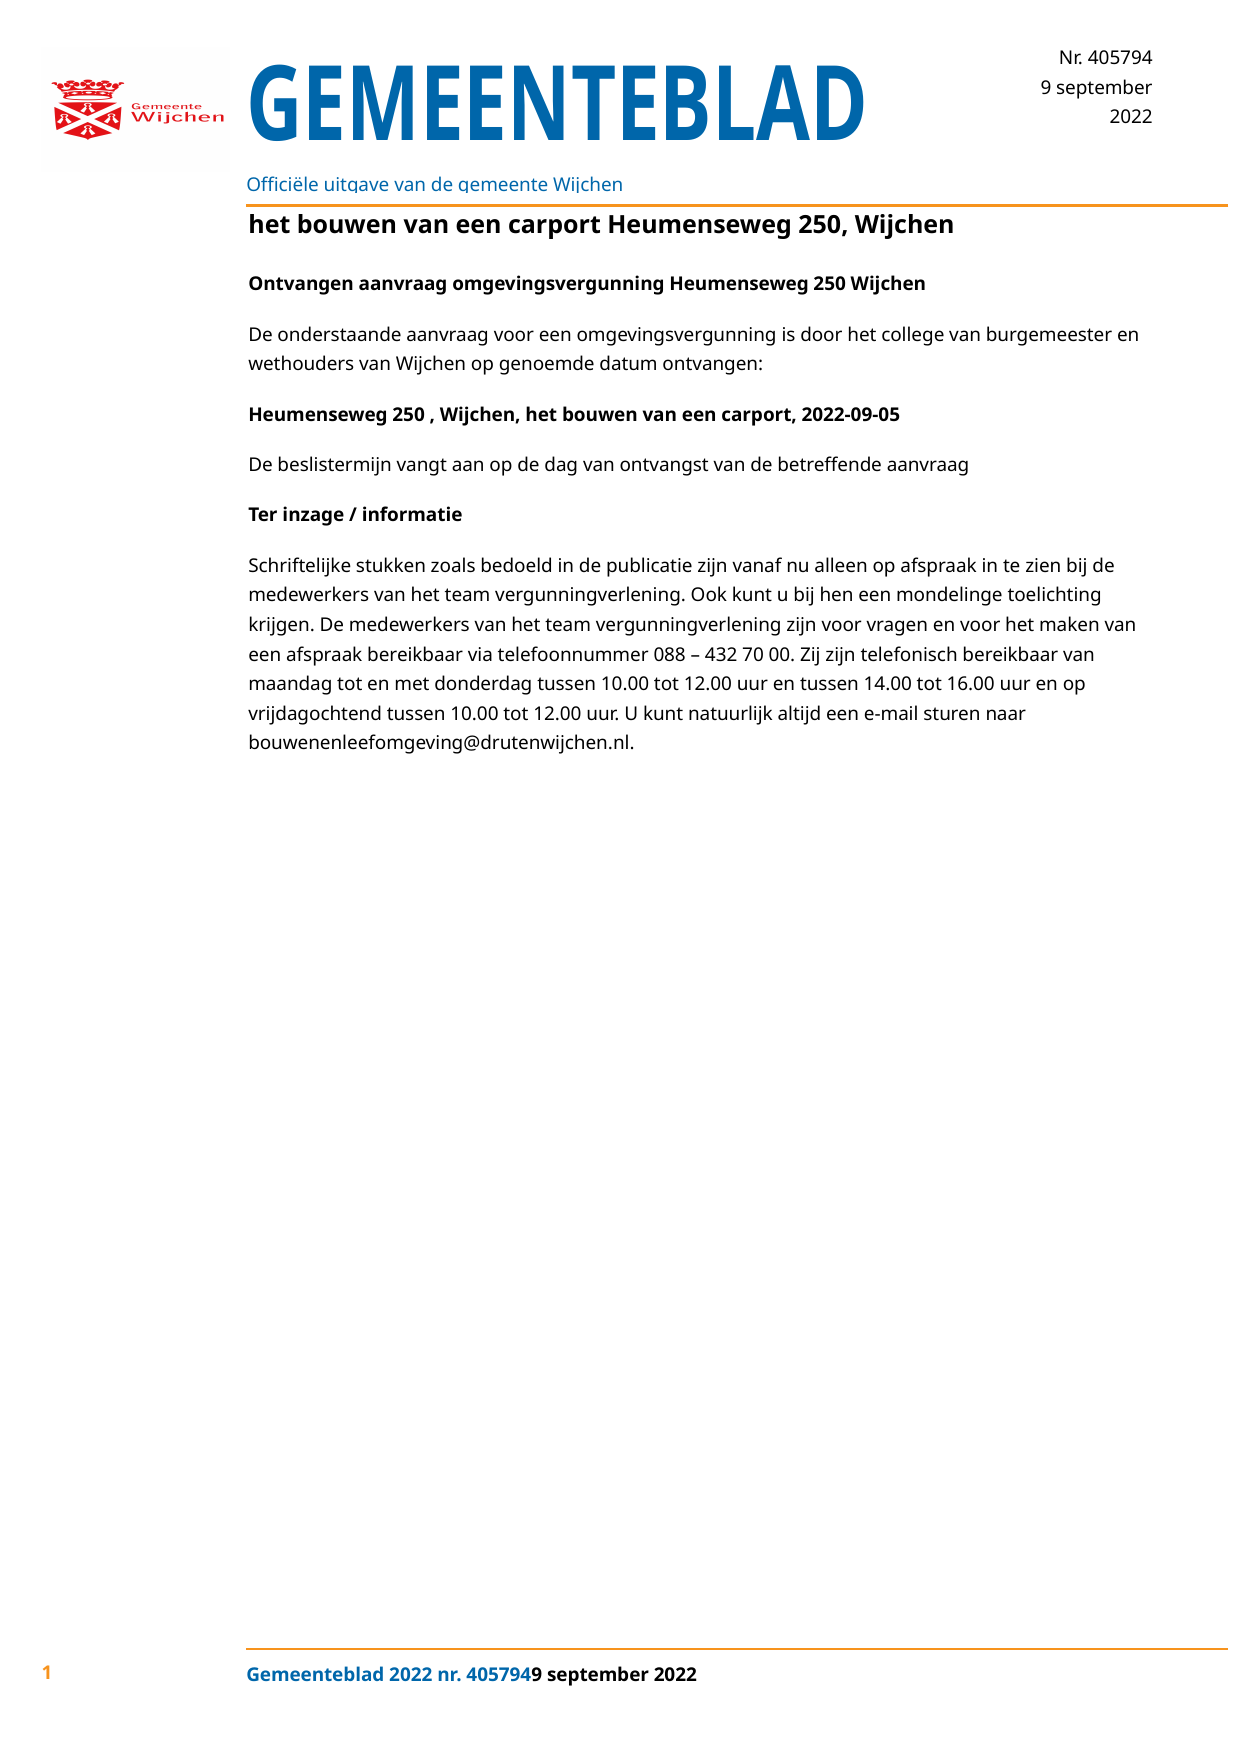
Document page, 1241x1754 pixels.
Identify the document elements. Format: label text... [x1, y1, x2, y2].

text Ter inzage / informatie [248, 502, 1152, 527]
text De onderstaande aanvraag voor een omgevingsvergunning is door het college van burgemeester en wethouders van Wijchen op genoemde datum ontvangen: [248, 321, 1152, 376]
text Schriftelijke stukken zoals bedoeld in de publicatie zijn vanaf nu alleen op afspraak in te zien bij de medewerkers van het team vergunningverlening. Ook kunt u bij hen een mondelinge toelichting krijgen. De medewerkers van het team vergunningverlening zijn voor vragen en voor het maken van een afspraak bereikbaar via telefoonnummer 088 – 432 70 00. Zij zijn telefonisch bereikbaar van maandag tot en met donderdag tussen 10.00 tot 12.00 uur en tussen 14.00 tot 16.00 uur en op vrijdagochtend tussen 10.00 tot 12.00 uur. U kunt natuurlijk altijd een e-mail sturen naar bouwenenleefomgeving@drutenwijchen.nl. [248, 552, 1152, 755]
text Ontvangen aanvraag omgevingsvergunning Heumenseweg 250 Wijchen [248, 270, 1152, 296]
picture [41, 47, 231, 172]
text De beslistermijn vangt aan op de dag van ontvangst van de betreffende aanvraag [248, 451, 1152, 477]
text het bouwen van een carport Heumenseweg 250, Wijchen [248, 207, 1152, 241]
text Heumenseweg 250 , Wijchen, het bouwen van een carport, 2022-09-05 [248, 401, 1152, 426]
